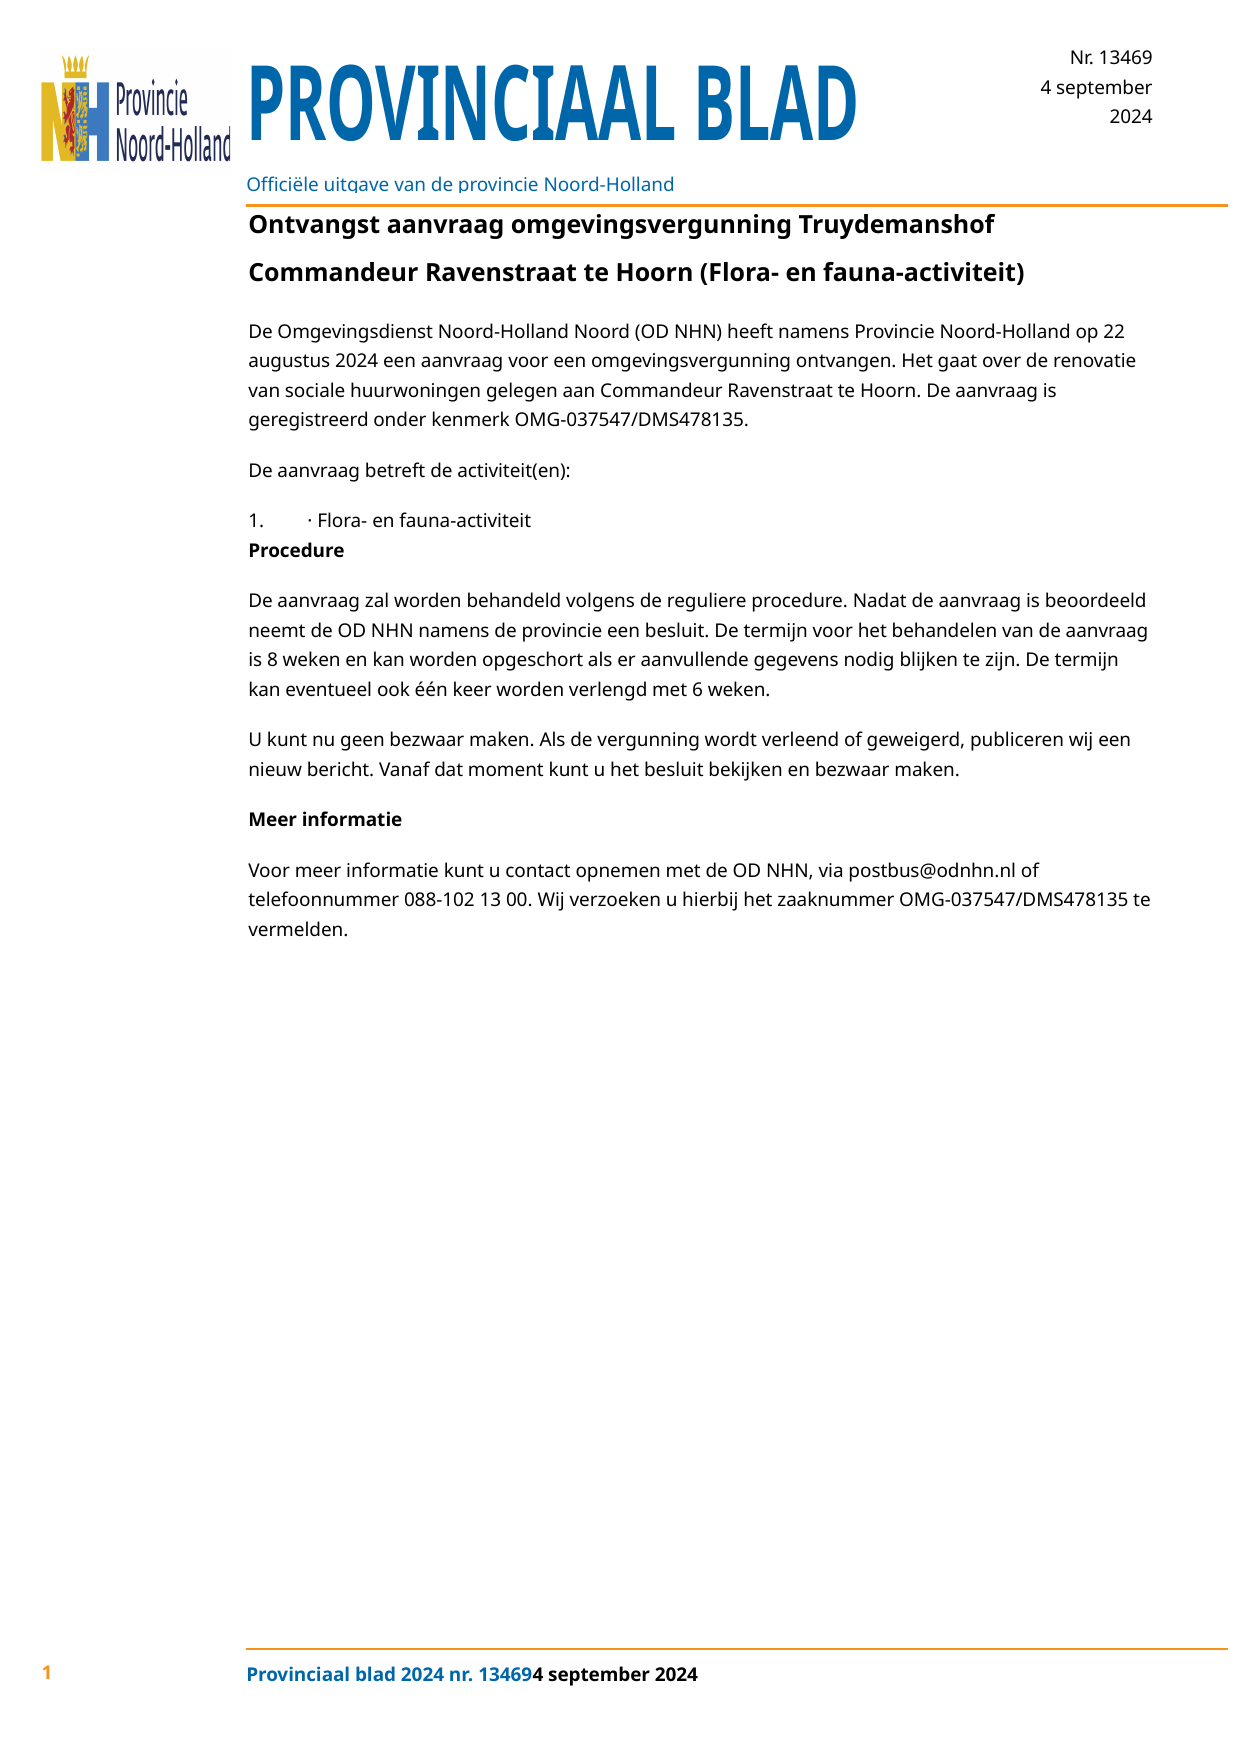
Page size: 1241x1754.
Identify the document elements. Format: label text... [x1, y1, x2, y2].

text U kunt nu geen bezwaar maken. Als de vergunning wordt verleend of geweigerd, publiceren wij een nieuw bericht. Vanaf dat moment kunt u het besluit bekijken en bezwaar maken. [248, 727, 1152, 782]
text Ontvangst aanvraag omgevingsvergunning Truydemanshof Commandeur Ravenstraat te Hoorn (Flora- en fauna-activiteit) [248, 207, 1152, 288]
list · Flora- en fauna-activiteit [248, 507, 1152, 533]
text Voor meer informatie kunt u contact opnemen met de OD NHN, via postbus@odnhn.nl of telefoonnummer 088-102 13 00. Wij verzoeken u hierbij het zaaknummer OMG-037547/DMS478135 te vermelden. [248, 857, 1152, 942]
picture [41, 47, 231, 172]
text De aanvraag zal worden behandeld volgens de reguliere procedure. Nadat de aanvraag is beoordeeld neemt de OD NHN namens de provincie een besluit. De termijn voor het behandelen van de aanvraag is 8 weken en kan worden opgeschort als er aanvullende gegevens nodig blijken te zijn. De termijn kan eventueel ook één keer worden verlengd met 6 weken. [248, 587, 1152, 702]
text Procedure [248, 537, 1152, 563]
text Meer informatie [248, 807, 1152, 832]
text De aanvraag betreft de activiteit(en): [248, 457, 1152, 483]
text De Omgevingsdienst Noord-Holland Noord (OD NHN) heeft namens Provincie Noord-Holland op 22 augustus 2024 een aanvraag voor een omgevingsvergunning ontvangen. Het gaat over de renovatie van sociale huurwoningen gelegen aan Commandeur Ravenstraat te Hoorn. De aanvraag is geregistreerd onder kenmerk OMG-037547/DMS478135. [248, 318, 1152, 432]
